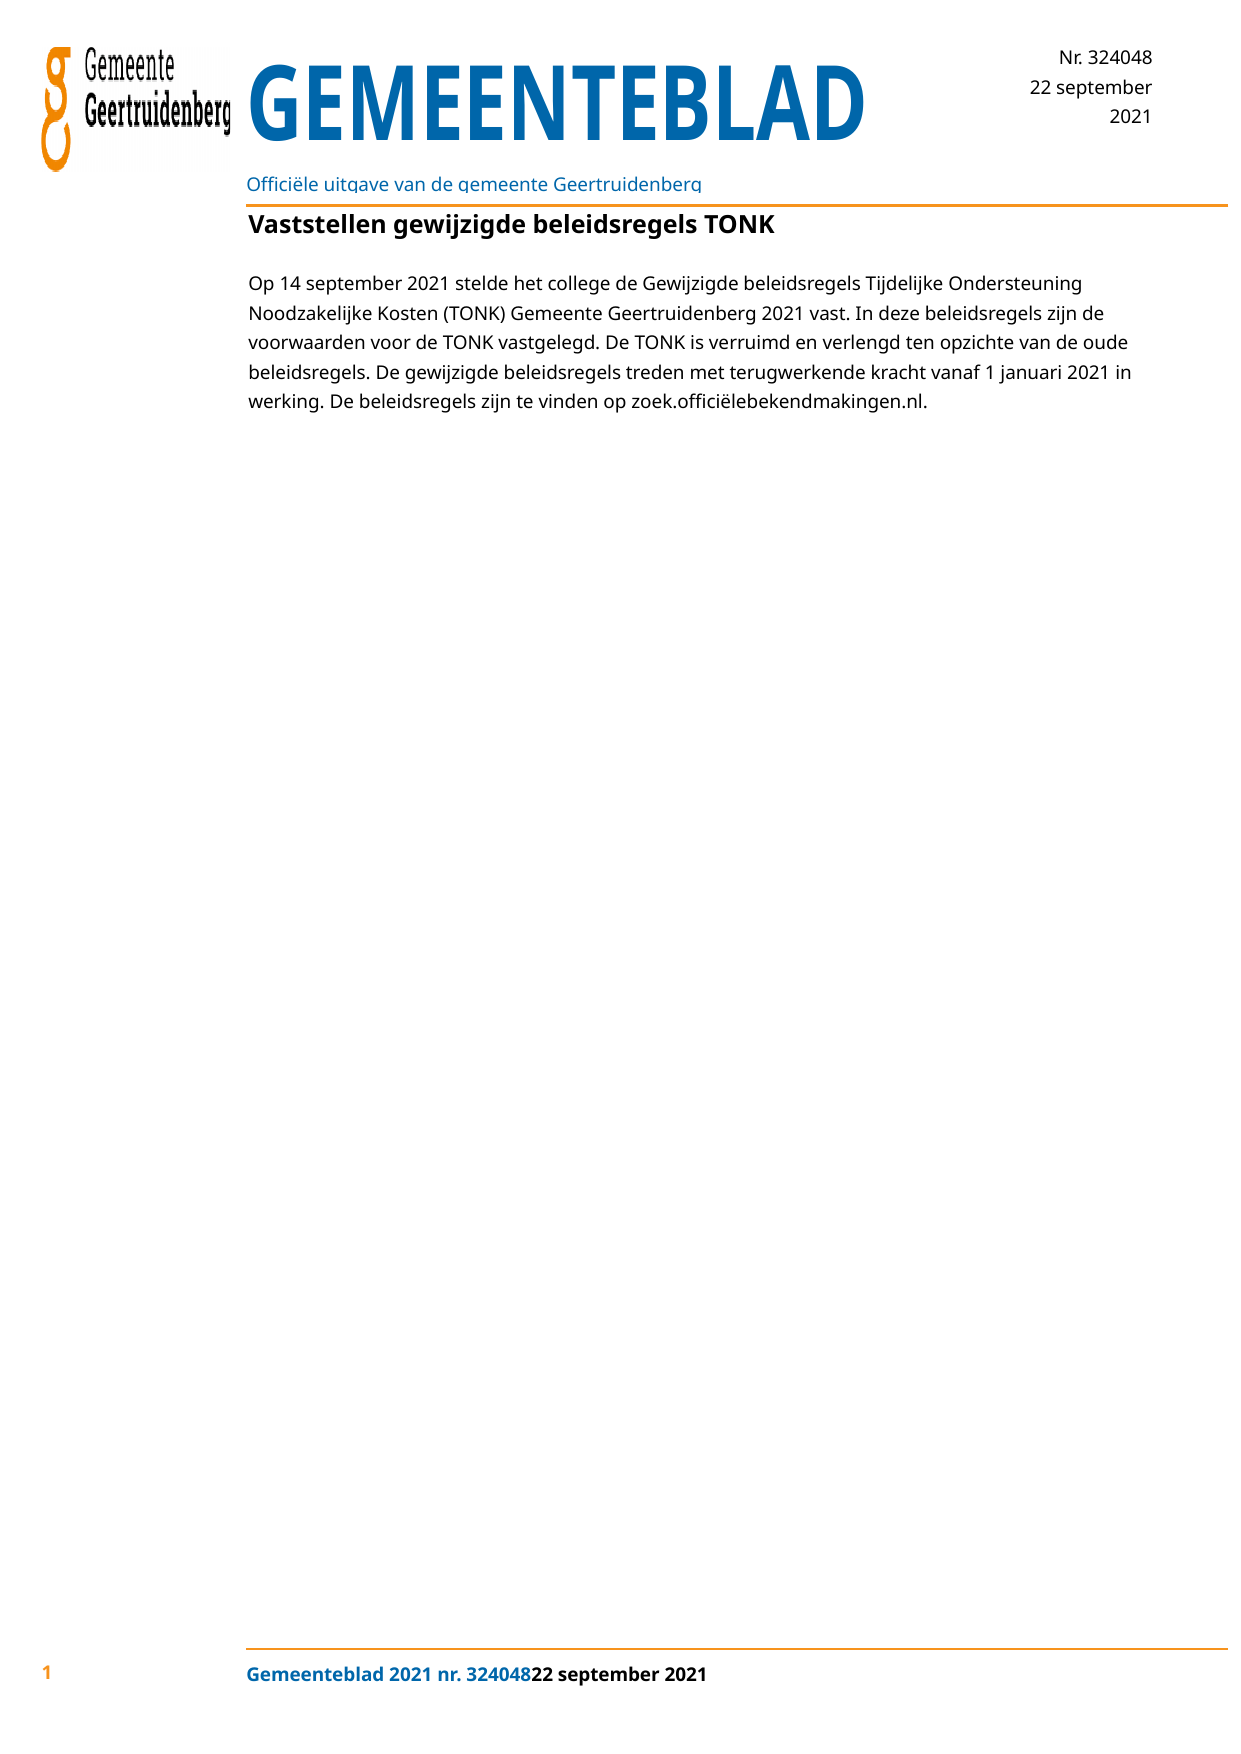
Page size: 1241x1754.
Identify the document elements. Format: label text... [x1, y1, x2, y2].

text Op 14 september 2021 stelde het college de Gewijzigde beleidsregels Tijdelijke Ondersteuning Noodzakelijke Kosten (TONK) Gemeente Geertruidenberg 2021 vast. In deze beleidsregels zijn de voorwaarden voor de TONK vastgelegd. De TONK is verruimd en verlengd ten opzichte van de oude beleidsregels. De gewijzigde beleidsregels treden met terugwerkende kracht vanaf 1 januari 2021 in werking. De beleidsregels zijn te vinden op zoek.officiëlebekendmakingen.nl. [248, 270, 1152, 414]
text Vaststellen gewijzigde beleidsregels TONK [248, 207, 1152, 241]
picture [41, 47, 231, 172]
